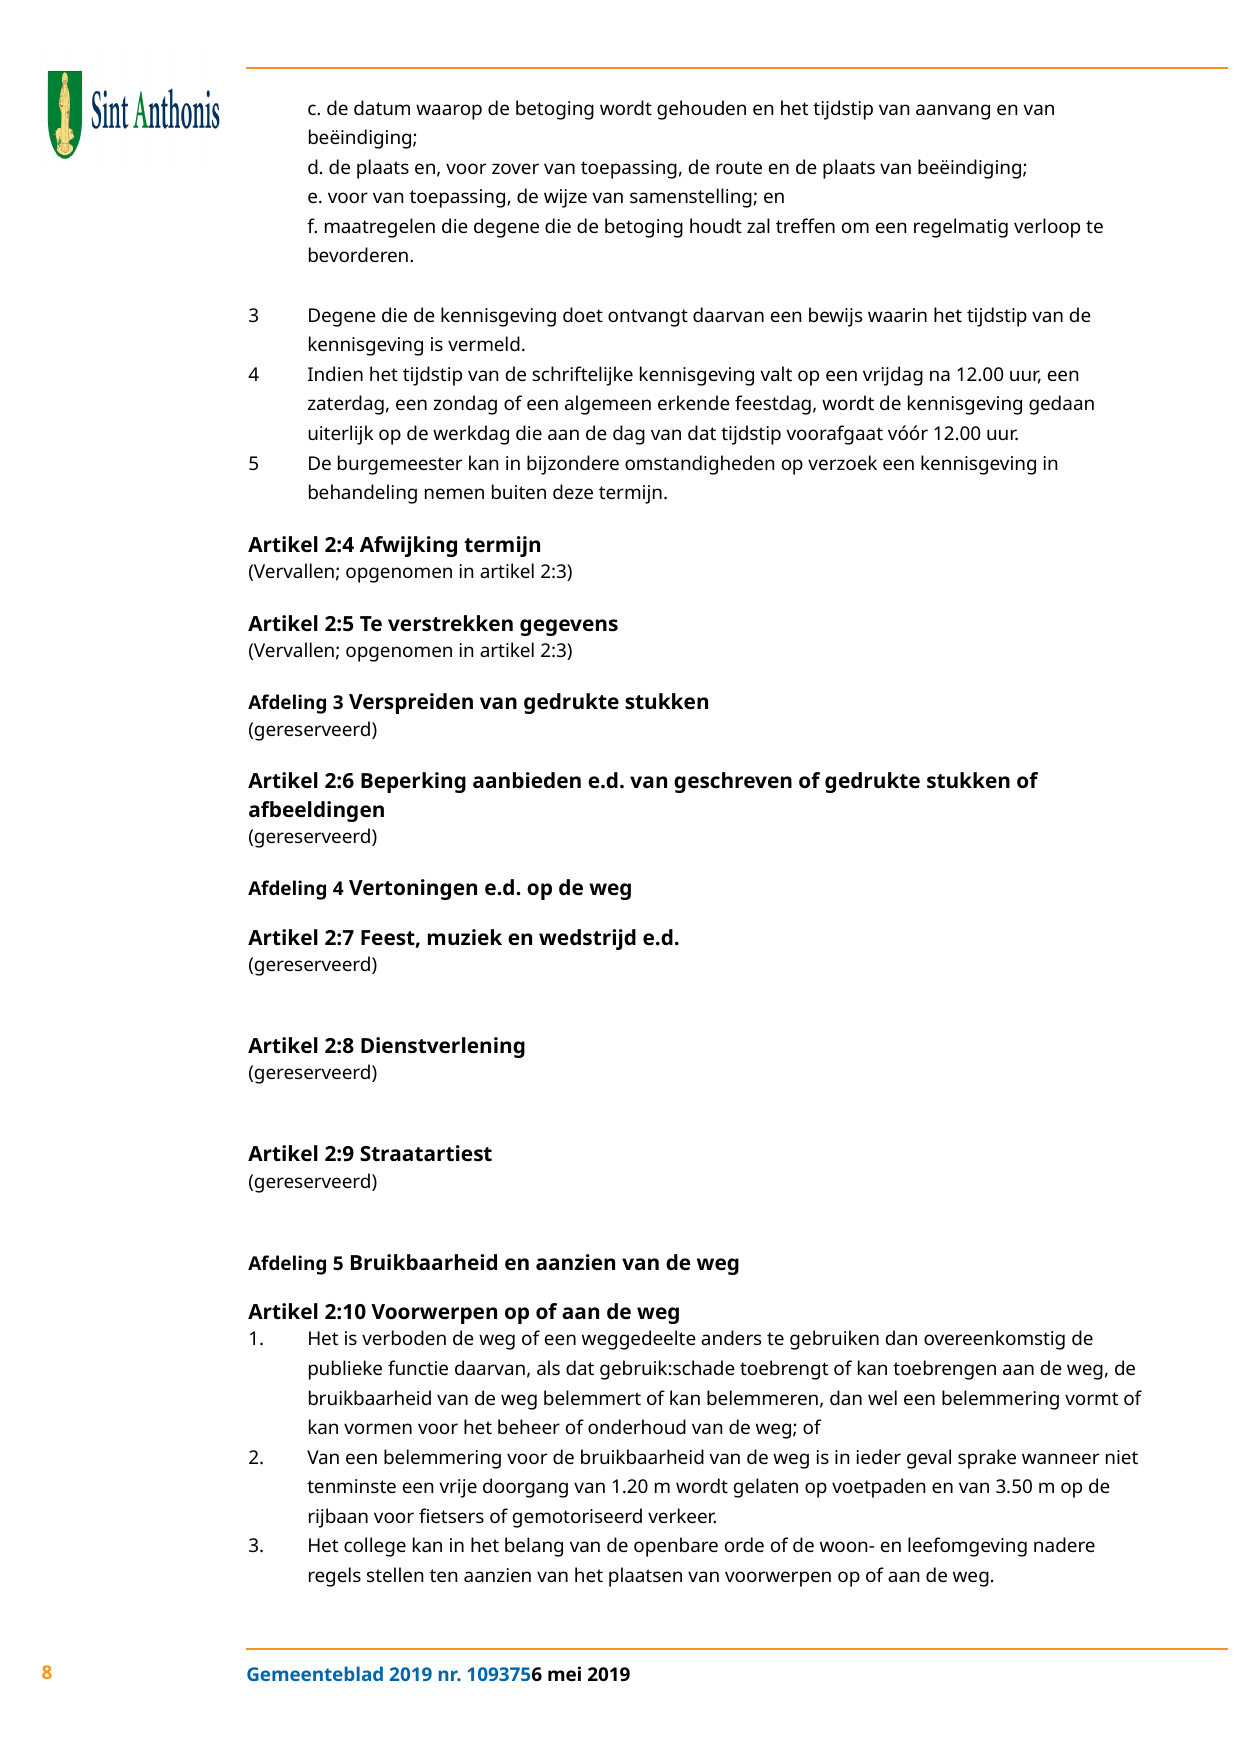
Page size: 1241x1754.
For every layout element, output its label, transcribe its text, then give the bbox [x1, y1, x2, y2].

text Artikel 2:4 Afwijking termijn [248, 530, 1152, 558]
text Artikel 2:6 Beperking aanbieden e.d. van geschreven of gedrukte stukken of afbeeldingen [248, 766, 1152, 823]
list d. de plaats en, voor zover van toepassing, de route en de plaats van beëindiging; [248, 154, 1152, 180]
text (gereserveerd) [248, 716, 1152, 742]
text (gereserveerd) [248, 951, 1152, 977]
text Artikel 2:10 Voorwerpen op of aan de weg [248, 1297, 1152, 1326]
text Artikel 2:8 Dienstverlening [248, 1031, 1152, 1059]
list e. voor van toepassing, de wijze van samenstelling; en [248, 183, 1152, 209]
list Degene die de kennisgeving doet ontvangt daarvan een bewijs waarin het tijdstip van de kennisgeving is vermeld. [248, 302, 1152, 357]
text Afdeling 5 Bruikbaarheid en aanzien van de weg [248, 1248, 1152, 1276]
text (Vervallen; opgenomen in artikel 2:3) [248, 637, 1152, 663]
list Indien het tijdstip van de schriftelijke kennisgeving valt op een vrijdag na 12.00 uur, een zaterdag, een zondag of een algemeen erkende feestdag, wordt de kennisgeving gedaan uiterlijk op de werkdag die aan de dag van dat tijdstip voorafgaat vóór 12.00 uur. [248, 361, 1152, 446]
list Het is verboden de weg of een weggedeelte anders te gebruiken dan overeenkomstig de publieke functie daarvan, als dat gebruik:schade toebrengt of kan toebrengen aan de weg, de bruikbaarheid van de weg belemmert of kan belemmeren, dan wel een belemmering vormt of kan vormen voor het beheer of onderhoud van de weg; of [248, 1326, 1152, 1440]
text (gereserveerd) [248, 823, 1152, 849]
list De burgemeester kan in bijzondere omstandigheden op verzoek een kennisgeving in behandeling nemen buiten deze termijn. [248, 450, 1152, 505]
list c. de datum waarop de betoging wordt gehouden en het tijdstip van aanvang en van beëindiging; [248, 95, 1152, 150]
text Afdeling 4 Vertoningen e.d. op de weg [248, 873, 1152, 902]
text (gereserveerd) [248, 1059, 1152, 1085]
text Artikel 2:7 Feest, muziek en wedstrijd e.d. [248, 923, 1152, 951]
list Het college kan in het belang van de openbare orde of de woon- en leefomgeving nadere regels stellen ten aanzien van het plaatsen van voorwerpen op of aan de weg. [248, 1533, 1152, 1588]
text Artikel 2:5 Te verstrekken gegevens [248, 609, 1152, 637]
list f. maatregelen die degene die de betoging houdt zal treffen om een regelmatig verloop te bevorderen. [248, 213, 1152, 268]
text (gereserveerd) [248, 1168, 1152, 1194]
text (Vervallen; opgenomen in artikel 2:3) [248, 558, 1152, 584]
text Afdeling 3 Verspreiden van gedrukte stukken [248, 687, 1152, 716]
picture [41, 47, 231, 172]
list Van een belemmering voor de bruikbaarheid van de weg is in ieder geval sprake wanneer niet tenminste een vrije doorgang van 1.20 m wordt gelaten op voetpaden en van 3.50 m op de rijbaan voor fietsers of gemotoriseerd verkeer. [248, 1444, 1152, 1529]
text Artikel 2:9 Straatartiest [248, 1139, 1152, 1168]
